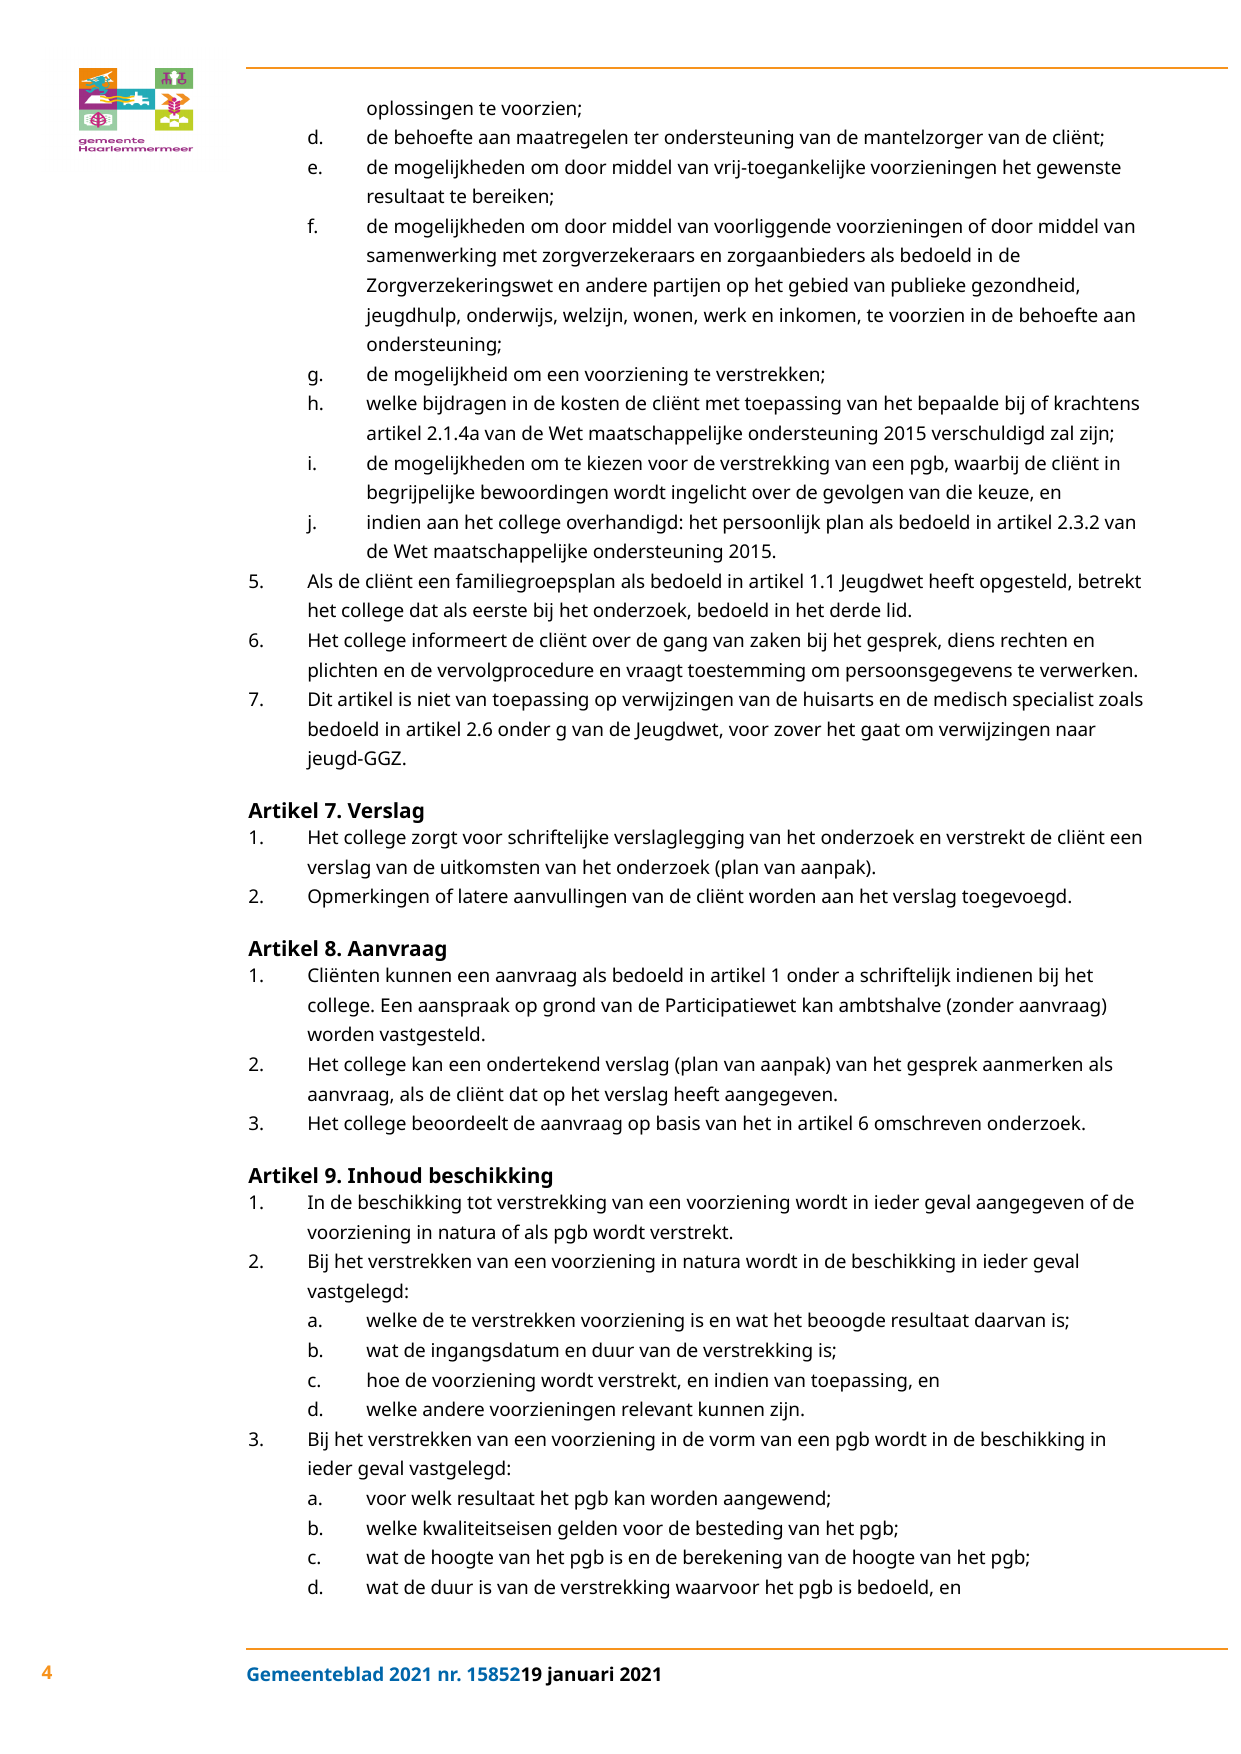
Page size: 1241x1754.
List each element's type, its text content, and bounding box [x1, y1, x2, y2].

list de mogelijkheden om te kiezen voor de verstrekking van een pgb, waarbij de cliënt in begrijpelijke bewoordingen wordt ingelicht over de gevolgen van die keuze, en [307, 450, 1152, 505]
list Het college informeert de cliënt over de gang van zaken bij het gesprek, diens rechten en plichten en de vervolgprocedure en vraagt toestemming om persoonsgegevens te verwerken. [248, 627, 1152, 683]
list Het college beoordeelt de aanvraag op basis van het in artikel 6 omschreven onderzoek. [248, 1110, 1152, 1136]
list welke bijdragen in de kosten de cliënt met toepassing van het bepaalde bij of krachtens artikel 2.1.4a van de Wet maatschappelijke ondersteuning 2015 verschuldigd zal zijn; [307, 391, 1152, 446]
list hoe de voorziening wordt verstrekt, en indien van toepassing, en [307, 1367, 1152, 1392]
text Artikel 9. Inhoud beschikking [248, 1161, 1152, 1189]
list wat de ingangsdatum en duur van de verstrekking is; [307, 1337, 1152, 1363]
list Het college zorgt voor schriftelijke verslaglegging van het onderzoek en verstrekt de cliënt een verslag van de uitkomsten van het onderzoek (plan van aanpak). [248, 824, 1152, 880]
list welke kwaliteitseisen gelden voor de besteding van het pgb; [307, 1515, 1152, 1540]
list de behoefte aan maatregelen ter ondersteuning van de mantelzorger van de cliënt; [307, 124, 1152, 150]
list de mogelijkheid om een voorziening te verstrekken; [307, 361, 1152, 387]
list Het college kan een ondertekend verslag (plan van aanpak) van het gesprek aanmerken als aanvraag, als de cliënt dat op het verslag heeft aangegeven. [248, 1051, 1152, 1107]
list wat de hoogte van het pgb is en de berekening van de hoogte van het pgb; [307, 1544, 1152, 1570]
list Als de cliënt een familiegroepsplan als bedoeld in artikel 1.1 Jeugdwet heeft opgesteld, betrekt het college dat als eerste bij het onderzoek, bedoeld in het derde lid. [248, 568, 1152, 623]
list Bij het verstrekken van een voorziening in de vorm van een pgb wordt in de beschikking in ieder geval vastgelegd: [248, 1426, 1152, 1481]
list Opmerkingen of latere aanvullingen van de cliënt worden aan het verslag toegevoegd. [248, 884, 1152, 909]
list voor welk resultaat het pgb kan worden aangewend; [307, 1485, 1152, 1511]
list indien aan het college overhandigd: het persoonlijk plan als bedoeld in artikel 2.3.2 van de Wet maatschappelijke ondersteuning 2015. [307, 509, 1152, 564]
list oplossingen te voorzien; [307, 95, 1152, 121]
list Dit artikel is niet van toepassing op verwijzingen van de huisarts en de medisch specialist zoals bedoeld in artikel 2.6 onder g van de Jeugdwet, voor zover het gaat om verwijzingen naar jeugd-GGZ. [248, 686, 1152, 771]
picture [41, 47, 231, 172]
list Bij het verstrekken van een voorziening in natura wordt in de beschikking in ieder geval vastgelegd: [248, 1248, 1152, 1304]
list In de beschikking tot verstrekking van een voorziening wordt in ieder geval aangegeven of de voorziening in natura of als pgb wordt verstrekt. [248, 1189, 1152, 1244]
text Artikel 7. Verslag [248, 796, 1152, 824]
list welke andere voorzieningen relevant kunnen zijn. [307, 1396, 1152, 1422]
list welke de te verstrekken voorziening is en wat het beoogde resultaat daarvan is; [307, 1308, 1152, 1333]
list de mogelijkheden om door middel van voorliggende voorzieningen of door middel van samenwerking met zorgverzekeraars en zorgaanbieders als bedoeld in de Zorgverzekeringswet en andere partijen op het gebied van publieke gezondheid, jeugdhulp, onderwijs, welzijn, wonen, werk en inkomen, te voorzien in de behoefte aan ondersteuning; [307, 213, 1152, 357]
list de mogelijkheden om door middel van vrij-toegankelijke voorzieningen het gewenste resultaat te bereiken; [307, 154, 1152, 209]
text Artikel 8. Aanvraag [248, 934, 1152, 962]
list Cliënten kunnen een aanvraag als bedoeld in artikel 1 onder a schriftelijk indienen bij het college. Een aanspraak op grond van de Participatiewet kan ambtshalve (zonder aanvraag) worden vastgesteld. [248, 962, 1152, 1047]
list wat de duur is van de verstrekking waarvoor het pgb is bedoeld, en [307, 1574, 1152, 1599]
